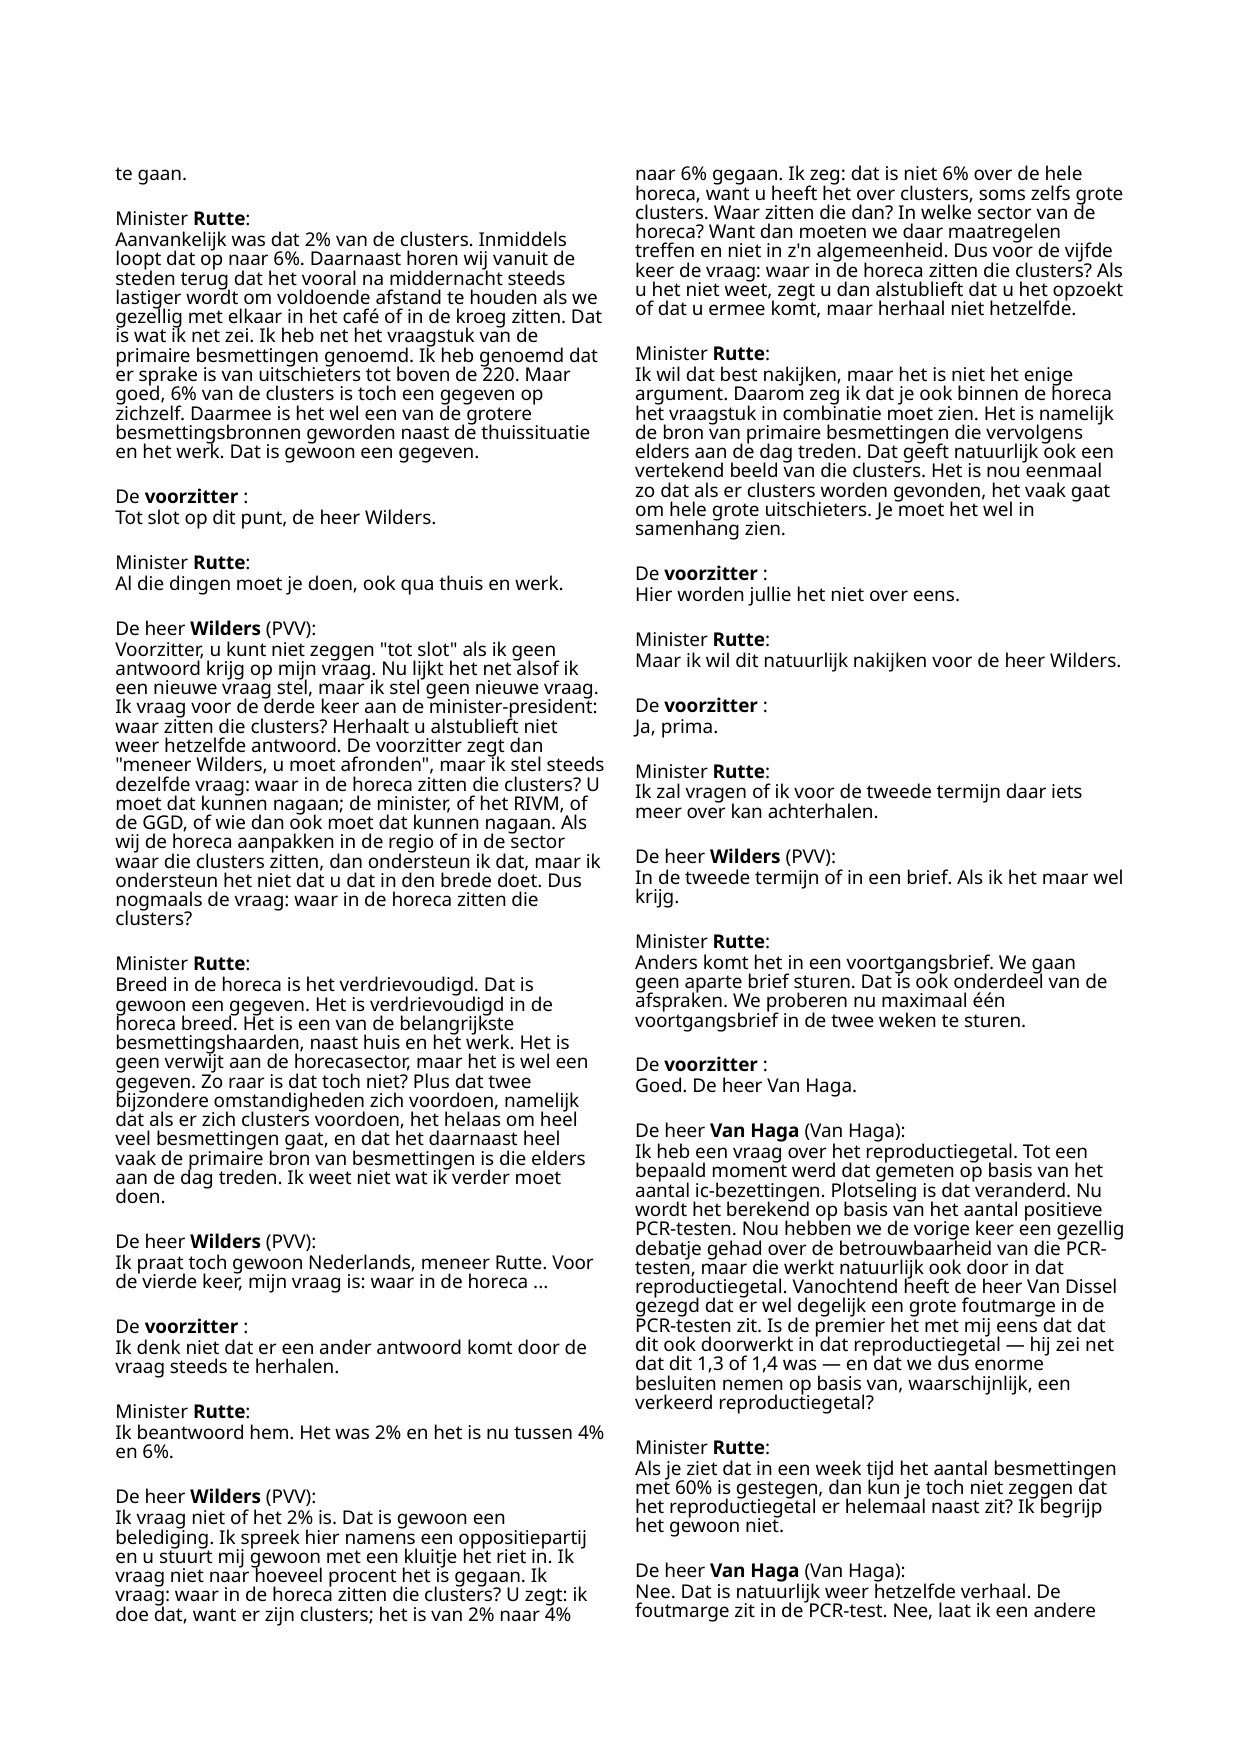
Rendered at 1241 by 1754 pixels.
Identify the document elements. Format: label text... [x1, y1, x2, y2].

text De heer Wilders (PVV): [635, 843, 1125, 869]
text Breed in de horeca is het verdrievoudigd. Dat is gewoon een gegeven. Het is verdrievoudigd in de horeca breed. Het is een van de belangrijkste besmettingshaarden, naast huis en het werk. Het is geen verwijt aan de horecasector, maar het is wel een gegeven. Zo raar is dat toch niet? Plus dat twee bijzondere omstandigheden zich voordoen, namelijk dat als er zich clusters voordoen, het helaas om heel veel besmettingen gaat, en dat het daarnaast heel vaak de primaire bron van besmettingen is die elders aan de dag treden. Ik weet niet wat ik verder moet doen. [115, 976, 605, 1207]
text De voorzitter : [635, 692, 1125, 718]
text Minister Rutte: [635, 1434, 1125, 1459]
text Minister Rutte: [635, 758, 1125, 783]
text Al die dingen moet je doen, ook qua thuis en werk. [115, 575, 605, 594]
text De voorzitter : [115, 483, 605, 509]
text Anders komt het in een voortgangsbrief. We gaan geen aparte brief sturen. Dat is ook onderdeel van de afspraken. We proberen nu maximaal één voortgangsbrief in de twee weken te sturen. [635, 954, 1125, 1031]
text De voorzitter : [635, 560, 1125, 586]
text Ik praat toch gewoon Nederlands, meneer Rutte. Voor de vierde keer, mijn vraag is: waar in de horeca ... [115, 1254, 605, 1293]
text Ik heb een vraag over het reproductiegetal. Tot een bepaald moment werd dat gemeten op basis van het aantal ic-bezettingen. Plotseling is dat veranderd. Nu wordt het berekend op basis van het aantal positieve PCR-testen. Nou hebben we de vorige keer een gezellig debatje gehad over de betrouwbaarheid van die PCR-testen, maar die werkt natuurlijk ook door in dat reproductiegetal. Vanochtend heeft de heer Van Dissel gezegd dat er wel degelijk een grote foutmarge in de PCR-testen zit. Is de premier het met mij eens dat dat dit ook doorwerkt in dat reproductiegetal — hij zei net dat dit 1,3 of 1,4 was — en dat we dus enorme besluiten nemen op basis van, waarschijnlijk, een verkeerd reproductiegetal? [635, 1143, 1125, 1413]
text Ik denk niet dat er een ander antwoord komt door de vraag steeds te herhalen. [115, 1339, 605, 1378]
text naar 6% gegaan. Ik zeg: dat is niet 6% over de hele horeca, want u heeft het over clusters, soms zelfs grote clusters. Waar zitten die dan? In welke sector van de horeca? Want dan moeten we daar maatregelen treffen en niet in z'n algemeenheid. Dus voor de vijfde keer de vraag: waar in de horeca zitten die clusters? Als u het niet weet, zegt u dan alstublieft dat u het opzoekt of dat u ermee komt, maar herhaal niet hetzelfde. [635, 165, 1125, 319]
text Minister Rutte: [115, 205, 605, 231]
text Minister Rutte: [115, 1398, 605, 1424]
text De heer Wilders (PVV): [115, 615, 605, 641]
text Minister Rutte: [635, 340, 1125, 366]
text Goed. De heer Van Haga. [635, 1077, 1125, 1097]
text Ik wil dat best nakijken, maar het is niet het enige argument. Daarom zeg ik dat je ook binnen de horeca het vraagstuk in combinatie moet zien. Het is namelijk de bron van primaire besmettingen die vervolgens elders aan de dag treden. Dat geeft natuurlijk ook een vertekend beeld van die clusters. Het is nou eenmaal zo dat als er clusters worden gevonden, het vaak gaat om hele grote uitschieters. Je moet het wel in samenhang zien. [635, 366, 1125, 539]
text Nee. Dat is natuurlijk weer hetzelfde verhaal. De foutmarge zit in de PCR-test. Nee, laat ik een andere [635, 1583, 1125, 1622]
text Minister Rutte: [635, 928, 1125, 954]
text De heer Wilders (PVV): [115, 1484, 605, 1509]
text Minister Rutte: [115, 951, 605, 976]
text De heer Van Haga (Van Haga): [635, 1117, 1125, 1143]
text Hier worden jullie het niet over eens. [635, 586, 1125, 605]
text Ja, prima. [635, 718, 1125, 737]
text Tot slot op dit punt, de heer Wilders. [115, 509, 605, 528]
text Ik vraag niet of het 2% is. Dat is gewoon een belediging. Ik spreek hier namens een oppositiepartij en u stuurt mij gewoon met een kluitje het riet in. Ik vraag niet naar hoeveel procent het is gegaan. Ik vraag: waar in de horeca zitten die clusters? U zegt: ik doe dat, want er zijn clusters; het is van 2% naar 4% [115, 1509, 605, 1625]
text Voorzitter, u kunt niet zeggen "tot slot" als ik geen antwoord krijg op mijn vraag. Nu lijkt het net alsof ik een nieuwe vraag stel, maar ik stel geen nieuwe vraag. Ik vraag voor de derde keer aan de minister-president: waar zitten die clusters? Herhaalt u alstublieft niet weer hetzelfde antwoord. De voorzitter zegt dan "meneer Wilders, u moet afronden", maar ik stel steeds dezelfde vraag: waar in de horeca zitten die clusters? U moet dat kunnen nagaan; de minister, of het RIVM, of de GGD, of wie dan ook moet dat kunnen nagaan. Als wij de horeca aanpakken in de regio of in de sector waar die clusters zitten, dan ondersteun ik dat, maar ik ondersteun het niet dat u dat in den brede doet. Dus nogmaals de vraag: waar in de horeca zitten die clusters? [115, 641, 605, 930]
text Maar ik wil dit natuurlijk nakijken voor de heer Wilders. [635, 652, 1125, 671]
text De heer Van Haga (Van Haga): [635, 1557, 1125, 1583]
text Aanvankelijk was dat 2% van de clusters. Inmiddels loopt dat op naar 6%. Daarnaast horen wij vanuit de steden terug dat het vooral na middernacht steeds lastiger wordt om voldoende afstand te houden als we gezellig met elkaar in het café of in de kroeg zitten. Dat is wat ik net zei. Ik heb net het vraagstuk van de primaire besmettingen genoemd. Ik heb genoemd dat er sprake is van uitschieters tot boven de 220. Maar goed, 6% van de clusters is toch een gegeven op zichzelf. Daarmee is het wel een van de grotere besmettingsbronnen geworden naast de thuissituatie en het werk. Dat is gewoon een gegeven. [115, 231, 605, 462]
text Minister Rutte: [635, 626, 1125, 652]
text De heer Wilders (PVV): [115, 1228, 605, 1254]
text te gaan. [115, 165, 605, 184]
text Ik beantwoord hem. Het was 2% en het is nu tussen 4% en 6%. [115, 1424, 605, 1463]
text Als je ziet dat in een week tijd het aantal besmettingen met 60% is gestegen, dan kun je toch niet zeggen dat het reproductiegetal er helemaal naast zit? Ik begrijp het gewoon niet. [635, 1459, 1125, 1537]
text De voorzitter : [635, 1052, 1125, 1077]
text In de tweede termijn of in een brief. Als ik het maar wel krijg. [635, 869, 1125, 907]
text Ik zal vragen of ik voor de tweede termijn daar iets meer over kan achterhalen. [635, 783, 1125, 822]
text De voorzitter : [115, 1313, 605, 1339]
text Minister Rutte: [115, 549, 605, 575]
